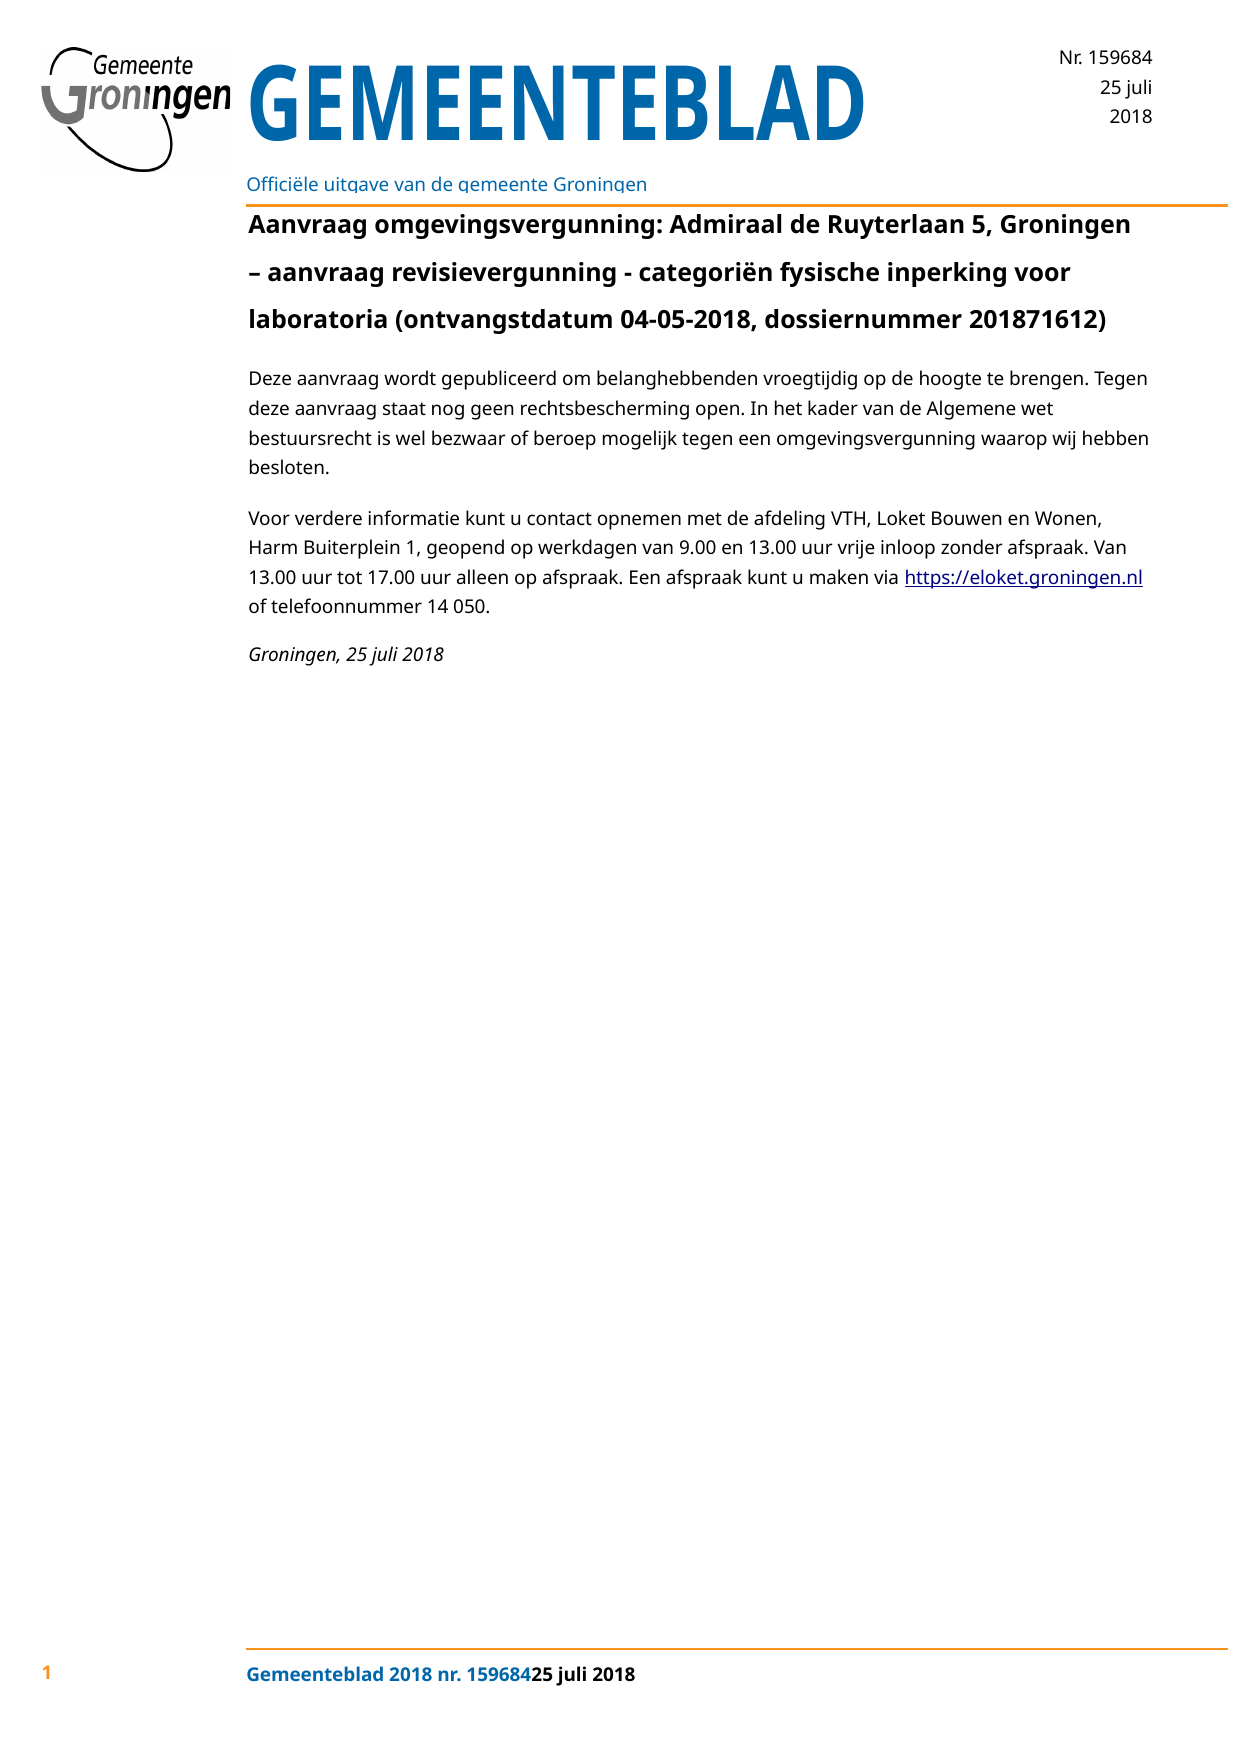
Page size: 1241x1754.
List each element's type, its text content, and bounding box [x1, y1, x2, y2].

text Groningen, 25 juli 2018 [248, 641, 1152, 667]
picture [41, 47, 231, 172]
text Deze aanvraag wordt gepubliceerd om belanghebbenden vroegtijdig op de hoogte te brengen. Tegen deze aanvraag staat nog geen rechtsbescherming open. In het kader van de Algemene wet bestuursrecht is wel bezwaar of beroep mogelijk tegen een omgevingsvergunning waarop wij hebben besloten. [248, 366, 1152, 480]
text Voor verdere informatie kunt u contact opnemen met de afdeling VTH, Loket Bouwen en Wonen, Harm Buiterplein 1, geopend op werkdagen van 9.00 en 13.00 uur vrije inloop zonder afspraak. Van 13.00 uur tot 17.00 uur alleen op afspraak. Een afspraak kunt u maken via https://eloket.groningen.nl of telefoonnummer 14 050. [248, 505, 1152, 619]
text Aanvraag omgevingsvergunning: Admiraal de Ruyterlaan 5, Groningen – aanvraag revisievergunning - categoriën fysische inperking voor laboratoria (ontvangstdatum 04-05-2018, dossiernummer 201871612) [248, 207, 1152, 336]
